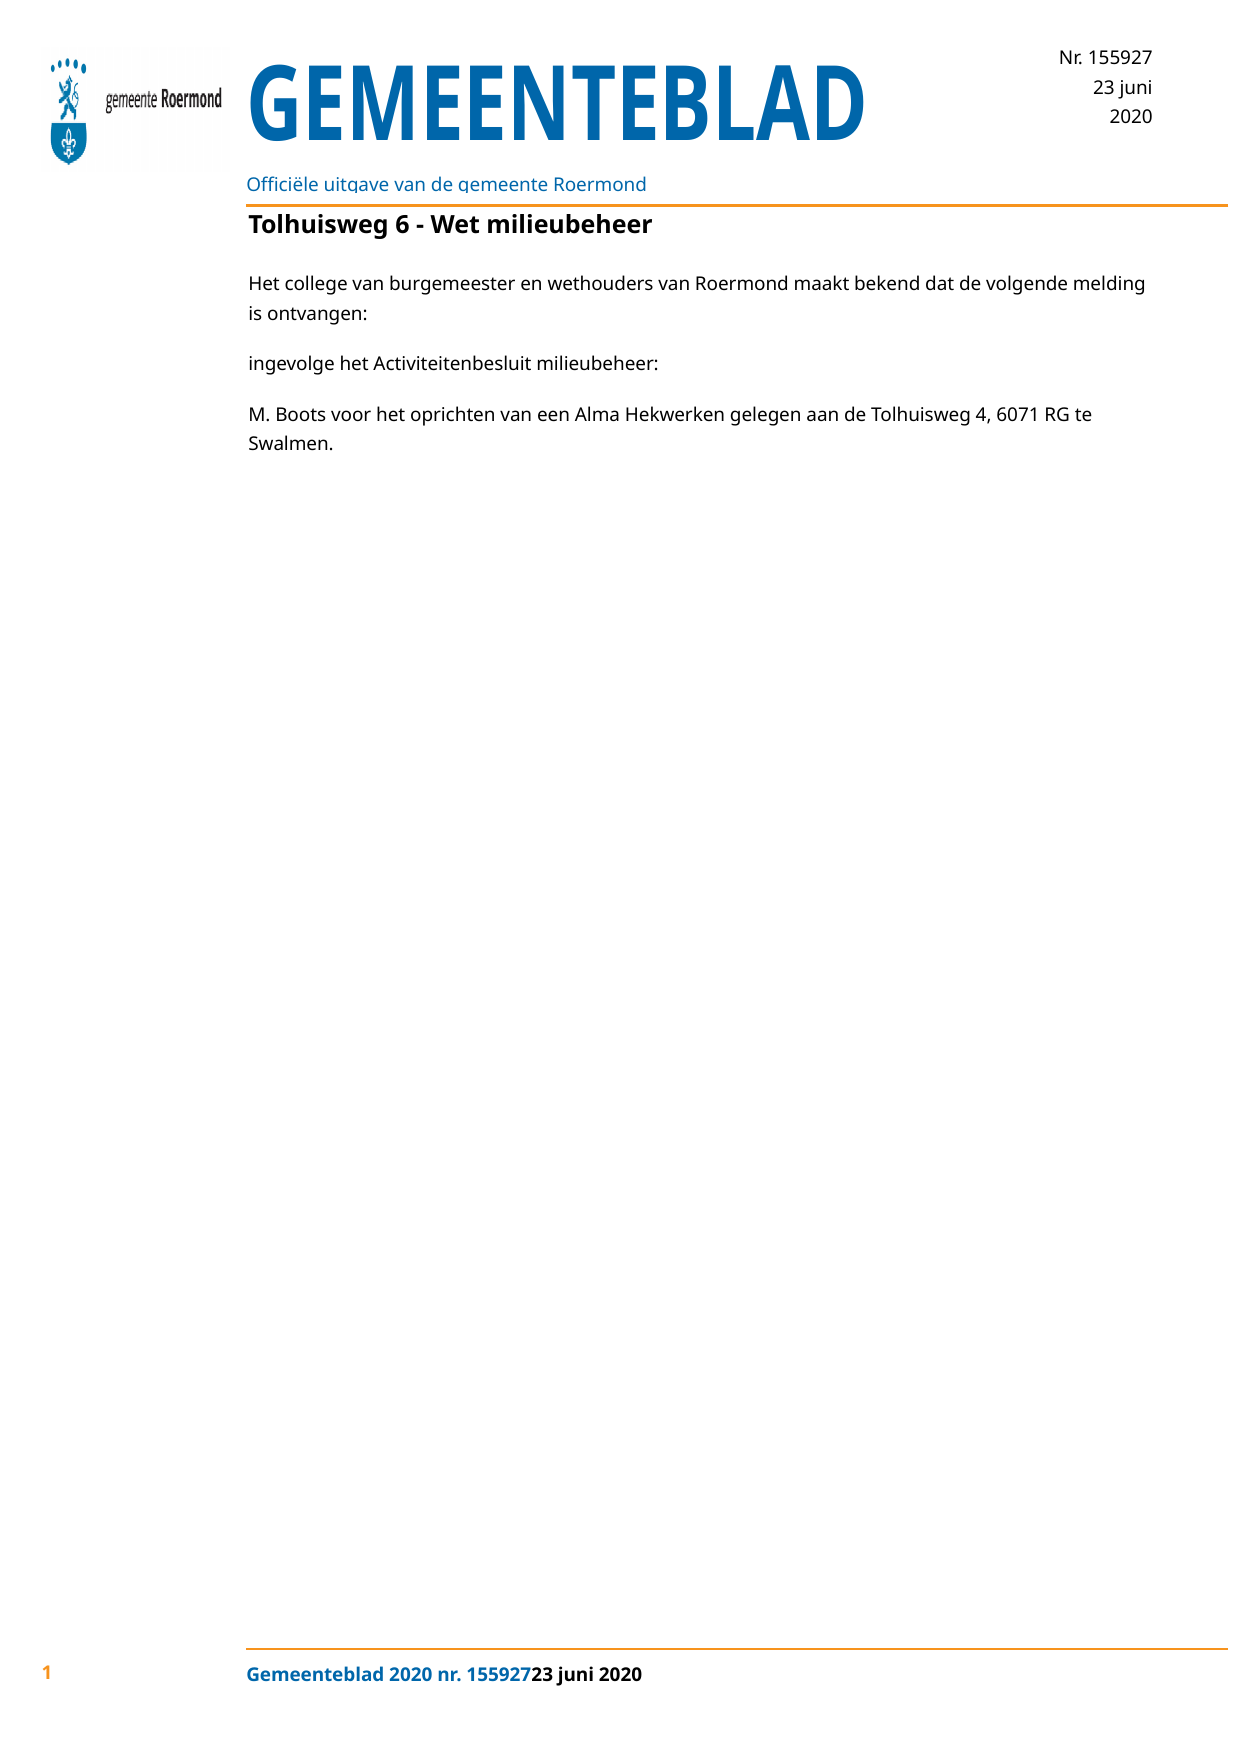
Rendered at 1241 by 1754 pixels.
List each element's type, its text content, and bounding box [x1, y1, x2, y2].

text ingevolge het Activiteitenbesluit milieubeheer: [248, 350, 1152, 376]
picture [41, 47, 231, 172]
text Het college van burgemeester en wethouders van Roermond maakt bekend dat de volgende melding is ontvangen: [248, 270, 1152, 326]
text Tolhuisweg 6 - Wet milieubeheer [248, 207, 1152, 241]
text M. Boots voor het oprichten van een Alma Hekwerken gelegen aan de Tolhuisweg 4, 6071 RG te Swalmen. [248, 401, 1152, 456]
